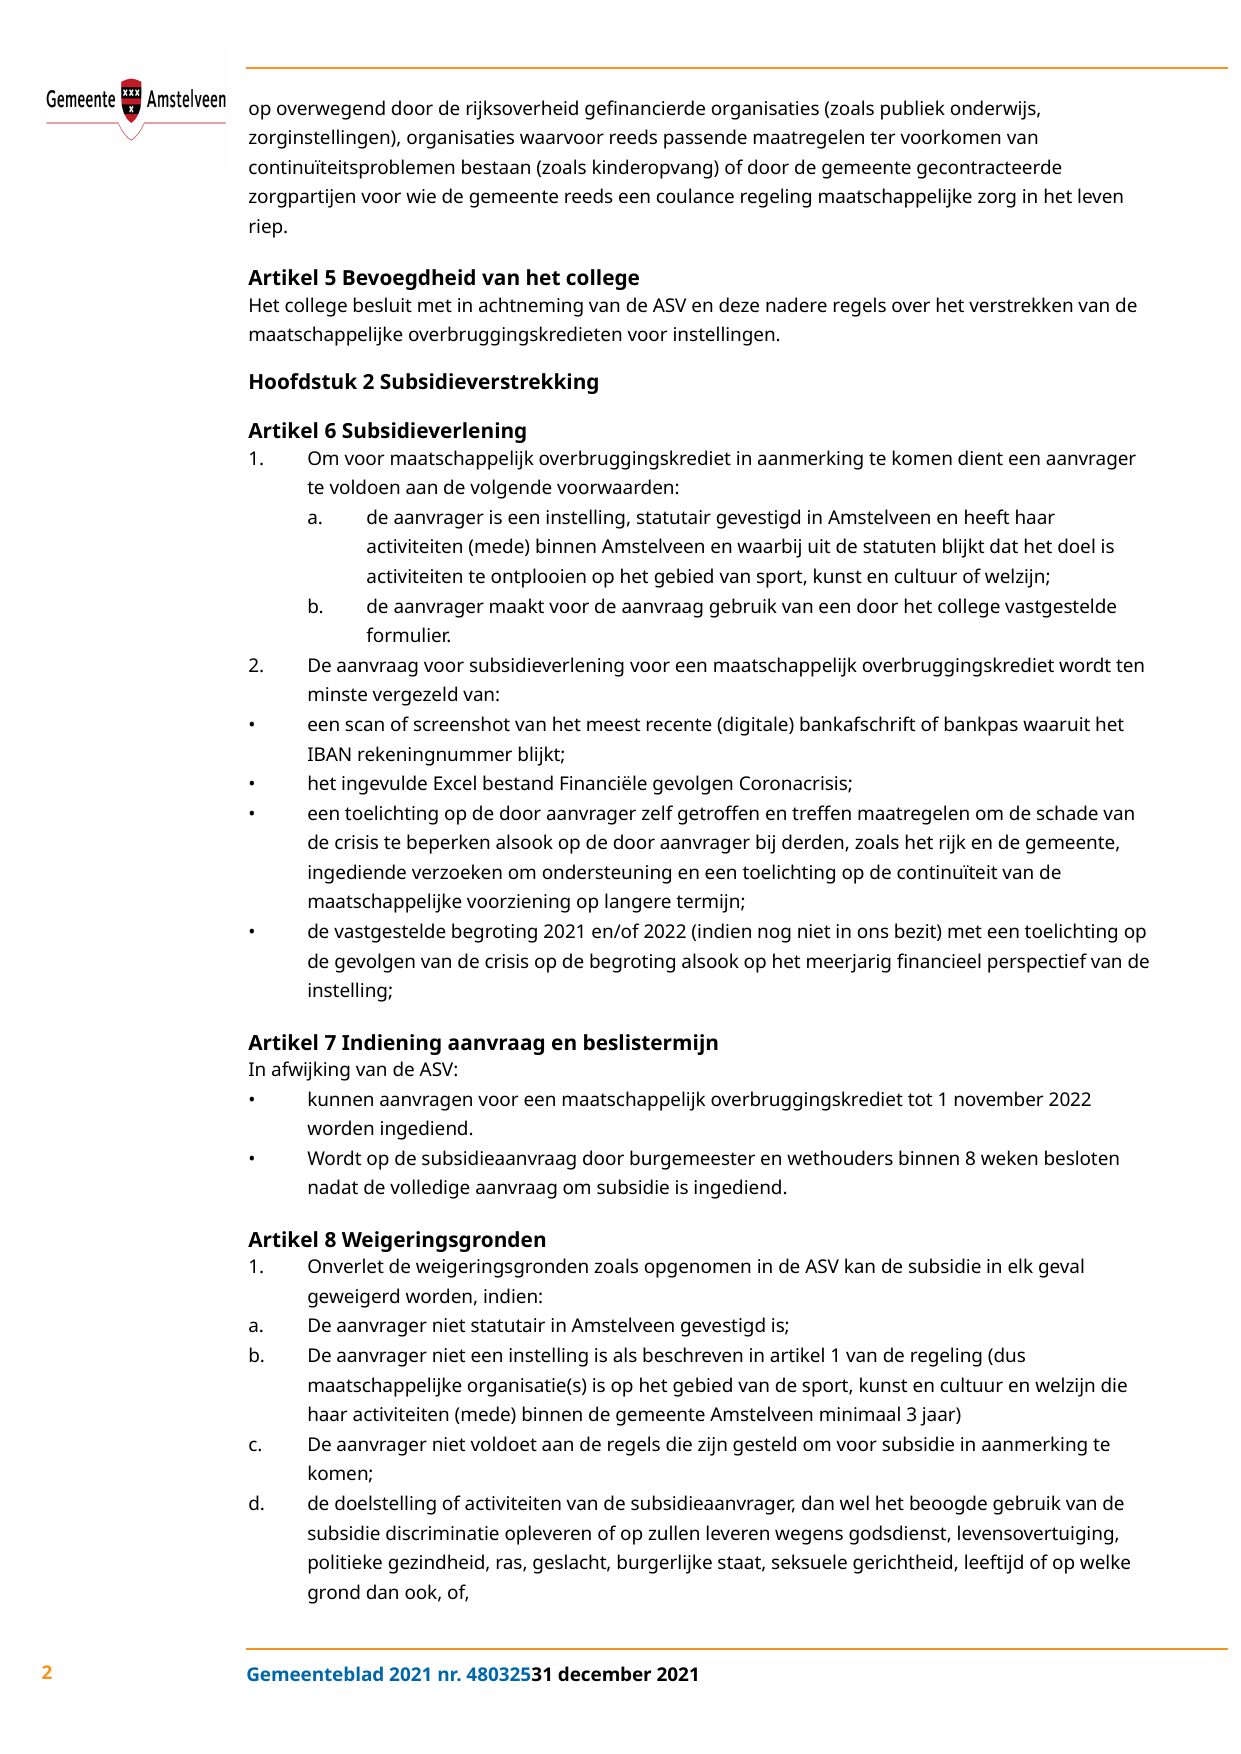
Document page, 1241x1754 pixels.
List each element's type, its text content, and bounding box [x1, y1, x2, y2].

text In afwijking van de ASV: [248, 1056, 1152, 1082]
list de doelstelling of activiteiten van de subsidieaanvrager, dan wel het beoogde gebruik van de subsidie discriminatie opleveren of op zullen leveren wegens godsdienst, levensovertuiging, politieke gezindheid, ras, geslacht, burgerlijke staat, seksuele gerichtheid, leeftijd of op welke grond dan ook, of, [248, 1490, 1152, 1604]
list Onverlet de weigeringsgronden zoals opgenomen in de ASV kan de subsidie in elk geval geweigerd worden, indien: [248, 1253, 1152, 1309]
list Om voor maatschappelijk overbruggingskrediet in aanmerking te komen dient een aanvrager te voldoen aan de volgende voorwaarden: [248, 445, 1152, 500]
text Artikel 5 Bevoegdheid van het college [248, 263, 1152, 292]
text Hoofdstuk 2 Subsidieverstrekking [248, 367, 1152, 396]
list een scan of screenshot van het meest recente (digitale) bankafschrift of bankpas waaruit het IBAN rekeningnummer blijkt; [248, 711, 1152, 766]
list De aanvrager niet statutair in Amstelveen gevestigd is; [248, 1313, 1152, 1338]
list De aanvrager niet voldoet aan de regels die zijn gesteld om voor subsidie in aanmerking te komen; [248, 1431, 1152, 1486]
list een toelichting op de door aanvrager zelf getroffen en treffen maatregelen om de schade van de crisis te beperken alsook op de door aanvrager bij derden, zoals het rijk en de gemeente, ingediende verzoeken om ondersteuning en een toelichting op de continuïteit van de maatschappelijke voorziening op langere termijn; [248, 800, 1152, 914]
picture [41, 47, 231, 172]
text Artikel 8 Weigeringsgronden [248, 1225, 1152, 1253]
list kunnen aanvragen voor een maatschappelijk overbruggingskrediet tot 1 november 2022 worden ingediend. [248, 1086, 1152, 1141]
text Het college besluit met in achtneming van de ASV en deze nadere regels over het verstrekken van de maatschappelijke overbruggingskredieten voor instellingen. [248, 292, 1152, 347]
list De aanvrager niet een instelling is als beschreven in artikel 1 van de regeling (dus maatschappelijke organisatie(s) is op het gebied van de sport, kunst en cultuur en welzijn die haar activiteiten (mede) binnen de gemeente Amstelveen minimaal 3 jaar) [248, 1342, 1152, 1427]
text op overwegend door de rijksoverheid gefinancierde organisaties (zoals publiek onderwijs, zorginstellingen), organisaties waarvoor reeds passende maatregelen ter voorkomen van continuïteitsproblemen bestaan (zoals kinderopvang) of door de gemeente gecontracteerde zorgpartijen voor wie de gemeente reeds een coulance regeling maatschappelijke zorg in het leven riep. [248, 95, 1152, 239]
list de aanvrager is een instelling, statutair gevestigd in Amstelveen en heeft haar activiteiten (mede) binnen Amstelveen en waarbij uit de statuten blijkt dat het doel is activiteiten te ontplooien op het gebied van sport, kunst en cultuur of welzijn; [307, 504, 1152, 589]
text Artikel 7 Indiening aanvraag en beslistermijn [248, 1028, 1152, 1056]
list de aanvrager maakt voor de aanvraag gebruik van een door het college vastgestelde formulier. [307, 593, 1152, 648]
list Wordt op de subsidieaanvraag door burgemeester en wethouders binnen 8 weken besloten nadat de volledige aanvraag om subsidie is ingediend. [248, 1145, 1152, 1200]
text Artikel 6 Subsidieverlening [248, 416, 1152, 445]
list De aanvraag voor subsidieverlening voor een maatschappelijk overbruggingskrediet wordt ten minste vergezeld van: [248, 652, 1152, 707]
list de vastgestelde begroting 2021 en/of 2022 (indien nog niet in ons bezit) met een toelichting op de gevolgen van de crisis op de begroting alsook op het meerjarig financieel perspectief van de instelling; [248, 918, 1152, 1003]
list het ingevulde Excel bestand Financiële gevolgen Coronacrisis; [248, 770, 1152, 796]
